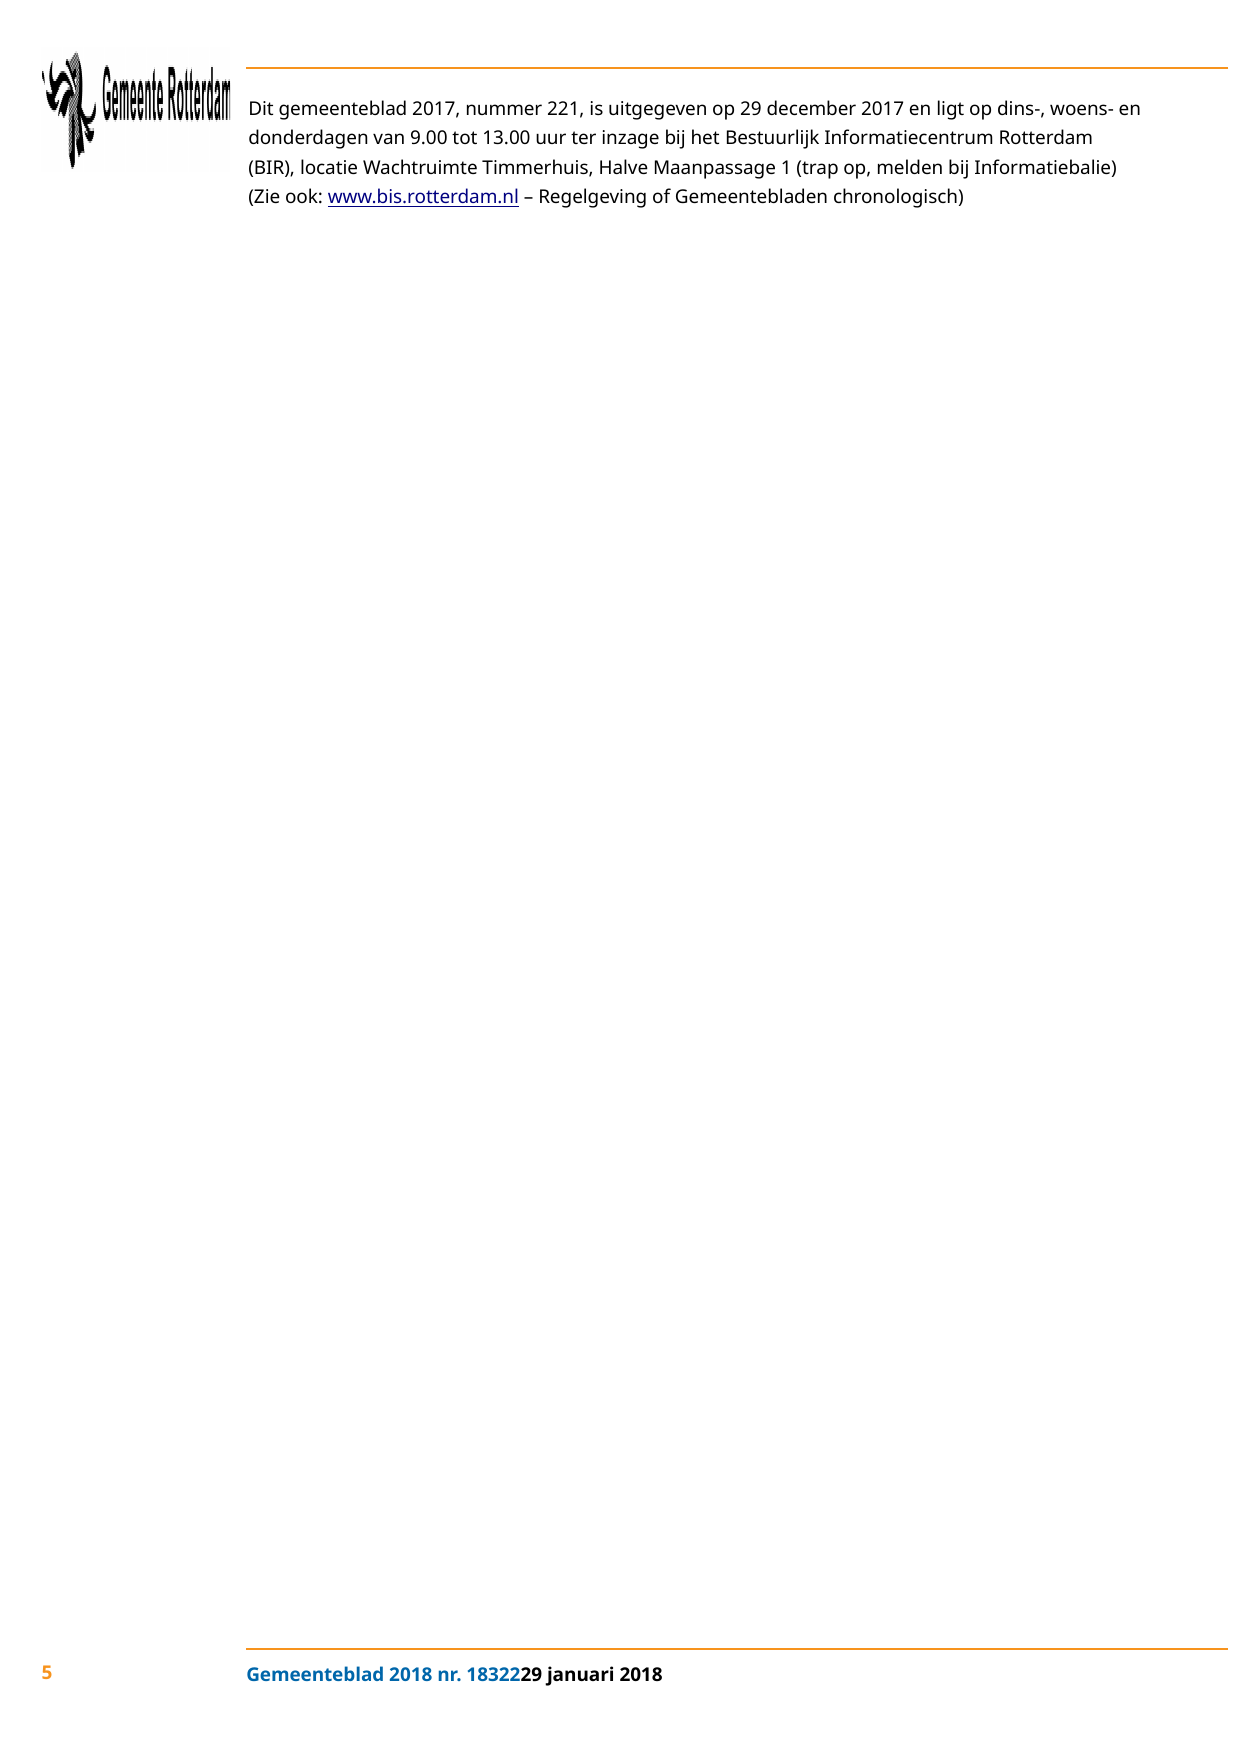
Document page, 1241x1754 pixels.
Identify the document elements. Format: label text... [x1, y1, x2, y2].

picture [41, 47, 231, 172]
text Dit gemeenteblad 2017, nummer 221, is uitgegeven op 29 december 2017 en ligt op dins-, woens- en donderdagen van 9.00 tot 13.00 uur ter inzage bij het Bestuurlijk Informatiecentrum Rotterdam (BIR), locatie Wachtruimte Timmerhuis, Halve Maanpassage 1 (trap op, melden bij Informatiebalie) [248, 95, 1152, 180]
text (Zie ook: www.bis.rotterdam.nl – Regelgeving of Gemeentebladen chronologisch) [248, 184, 1152, 209]
